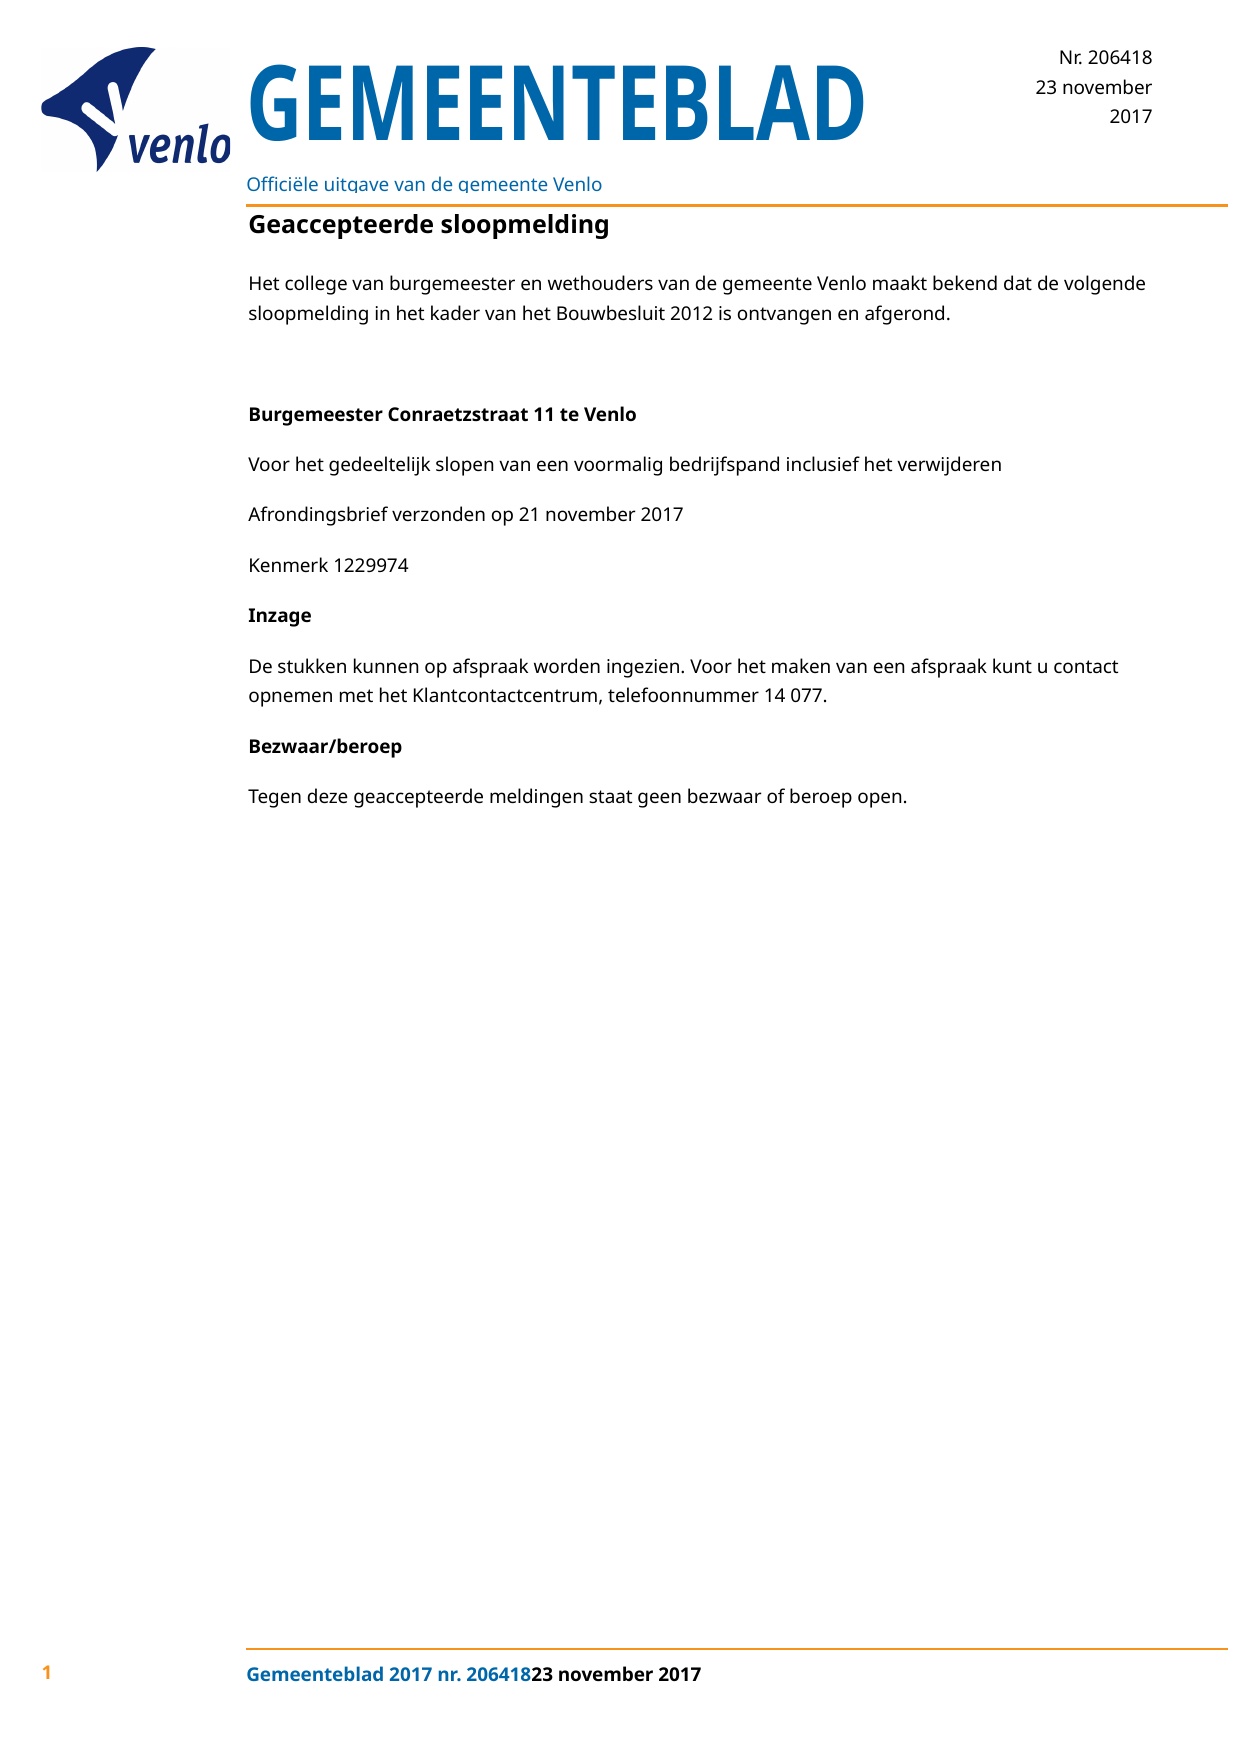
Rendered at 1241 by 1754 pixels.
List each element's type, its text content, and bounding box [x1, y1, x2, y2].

text Burgemeester Conraetzstraat 11 te Venlo [248, 401, 1152, 426]
text Inzage [248, 602, 1152, 628]
text De stukken kunnen op afspraak worden ingezien. Voor het maken van een afspraak kunt u contact opnemen met het Klantcontactcentrum, telefoonnummer 14 077. [248, 653, 1152, 708]
text Tegen deze geaccepteerde meldingen staat geen bezwaar of beroep open. [248, 783, 1152, 809]
text Het college van burgemeester en wethouders van de gemeente Venlo maakt bekend dat de volgende sloopmelding in het kader van het Bouwbesluit 2012 is ontvangen en afgerond. [248, 270, 1152, 326]
text Geaccepteerde sloopmelding [248, 207, 1152, 241]
text Voor het gedeeltelijk slopen van een voormalig bedrijfspand inclusief het verwijderen [248, 451, 1152, 477]
text Bezwaar/beroep [248, 733, 1152, 758]
text Kenmerk 1229974 [248, 552, 1152, 578]
picture [41, 47, 231, 172]
text Afrondingsbrief verzonden op 21 november 2017 [248, 502, 1152, 527]
